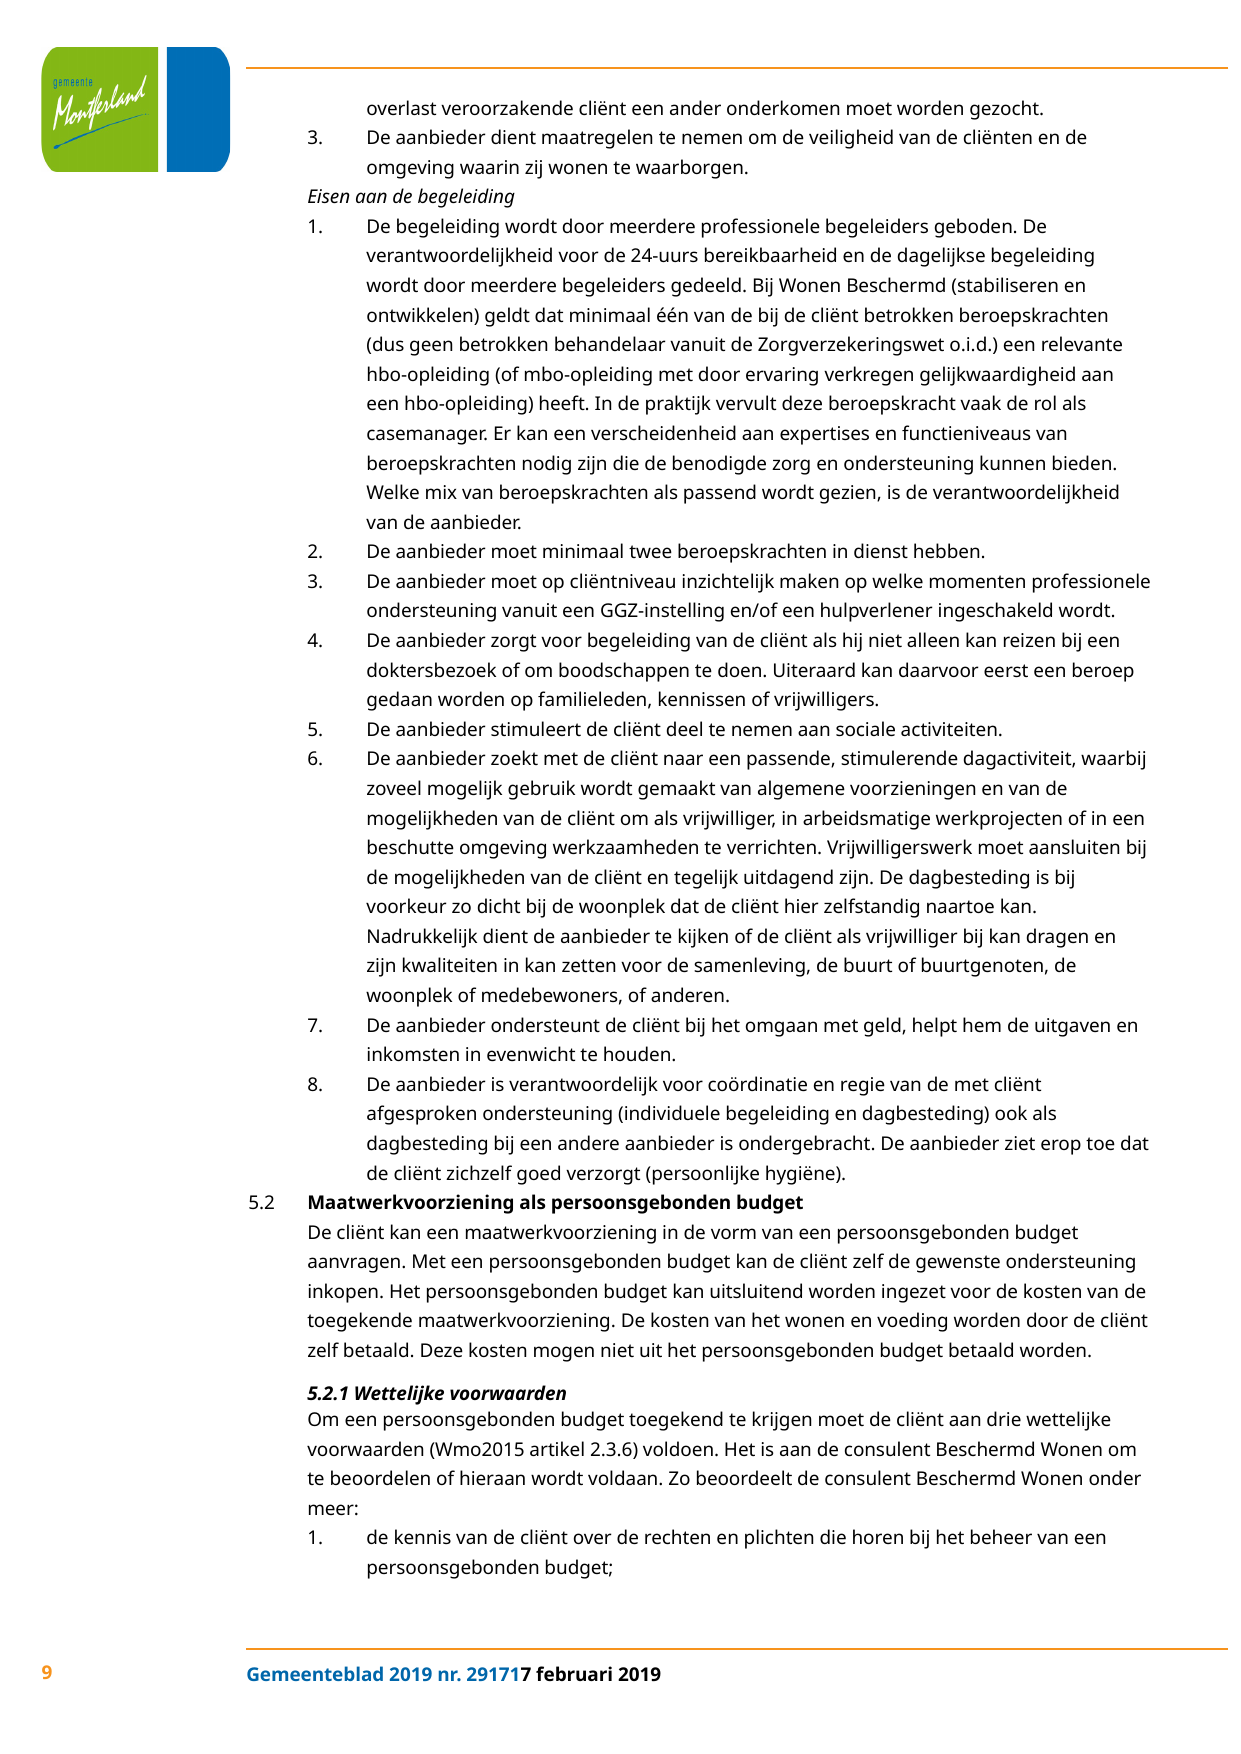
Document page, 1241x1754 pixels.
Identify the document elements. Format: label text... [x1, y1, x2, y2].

list De aanbieder moet minimaal twee beroepskrachten in dienst hebben. [307, 538, 1152, 564]
list De cliënt kan een maatwerkvoorziening in de vorm van een persoonsgebonden budget aanvragen. Met een persoonsgebonden budget kan de cliënt zelf de gewenste ondersteuning inkopen. Het persoonsgebonden budget kan uitsluitend worden ingezet voor de kosten van de toegekende maatwerkvoorziening. De kosten van het wonen en voeding worden door de cliënt zelf betaald. Deze kosten mogen niet uit het persoonsgebonden budget betaald worden. [248, 1219, 1152, 1363]
list Om een persoonsgebonden budget toegekend te krijgen moet de cliënt aan drie wettelijke voorwaarden (Wmo2015 artikel 2.3.6) voldoen. Het is aan de consulent Beschermd Wonen om te beoordelen of hieraan wordt voldaan. Zo beoordeelt de consulent Beschermd Wonen onder meer: [248, 1406, 1152, 1521]
list De aanbieder dient maatregelen te nemen om de veiligheid van de cliënten en de omgeving waarin zij wonen te waarborgen. [307, 124, 1152, 180]
list De aanbieder is verantwoordelijk voor coördinatie en regie van de met cliënt afgesproken ondersteuning (individuele begeleiding en dagbesteding) ook als dagbesteding bij een andere aanbieder is ondergebracht. De aanbieder ziet erop toe dat de cliënt zichzelf goed verzorgt (persoonlijke hygiëne). [307, 1071, 1152, 1186]
list De aanbieder zorgt voor begeleiding van de cliënt als hij niet alleen kan reizen bij een doktersbezoek of om boodschappen te doen. Uiteraard kan daarvoor eerst een beroep gedaan worden op familieleden, kennissen of vrijwilligers. [307, 627, 1152, 712]
list De begeleiding wordt door meerdere professionele begeleiders geboden. De verantwoordelijkheid voor de 24-uurs bereikbaarheid en de dagelijkse begeleiding wordt door meerdere begeleiders gedeeld. Bij Wonen Beschermd (stabiliseren en ontwikkelen) geldt dat minimaal één van de bij de cliënt betrokken beroepskrachten (dus geen betrokken behandelaar vanuit de Zorgverzekeringswet o.i.d.) een relevante hbo-opleiding (of mbo-opleiding met door ervaring verkregen gelijkwaardigheid aan een hbo-opleiding) heeft. In de praktijk vervult deze beroepskracht vaak de rol als casemanager. Er kan een verscheidenheid aan expertises en functieniveaus van beroepskrachten nodig zijn die de benodigde zorg en ondersteuning kunnen bieden. Welke mix van beroepskrachten als passend wordt gezien, is de verantwoordelijkheid van de aanbieder. [307, 213, 1152, 535]
list De aanbieder ondersteunt de cliënt bij het omgaan met geld, helpt hem de uitgaven en inkomsten in evenwicht te houden. [307, 1012, 1152, 1067]
list Maatwerkvoorziening als persoonsgebonden budget [248, 1189, 1152, 1215]
list De aanbieder zoekt met de cliënt naar een passende, stimulerende dagactiviteit, waarbij zoveel mogelijk gebruik wordt gemaakt van algemene voorzieningen en van de mogelijkheden van de cliënt om als vrijwilliger, in arbeidsmatige werkprojecten of in een beschutte omgeving werkzaamheden te verrichten. Vrijwilligerswerk moet aansluiten bij de mogelijkheden van de cliënt en tegelijk uitdagend zijn. De dagbesteding is bij voorkeur zo dicht bij de woonplek dat de cliënt hier zelfstandig naartoe kan. Nadrukkelijk dient de aanbieder te kijken of de cliënt als vrijwilliger bij kan dragen en zijn kwaliteiten in kan zetten voor de samenleving, de buurt of buurtgenoten, de woonplek of medebewoners, of anderen. [307, 746, 1152, 1008]
list De aanbieder moet op cliëntniveau inzichtelijk maken op welke momenten professionele ondersteuning vanuit een GGZ-instelling en/of een hulpverlener ingeschakeld wordt. [307, 568, 1152, 623]
list De aanbieder stimuleert de cliënt deel te nemen aan sociale activiteiten. [307, 716, 1152, 742]
list Eisen aan de begeleiding [248, 183, 1152, 209]
list 5.2.1 Wettelijke voorwaarden [248, 1380, 1152, 1406]
list de kennis van de cliënt over de rechten en plichten die horen bij het beheer van een persoonsgebonden budget; [307, 1524, 1152, 1580]
list overlast veroorzakende cliënt een ander onderkomen moet worden gezocht. [307, 95, 1152, 121]
picture [41, 47, 231, 172]
